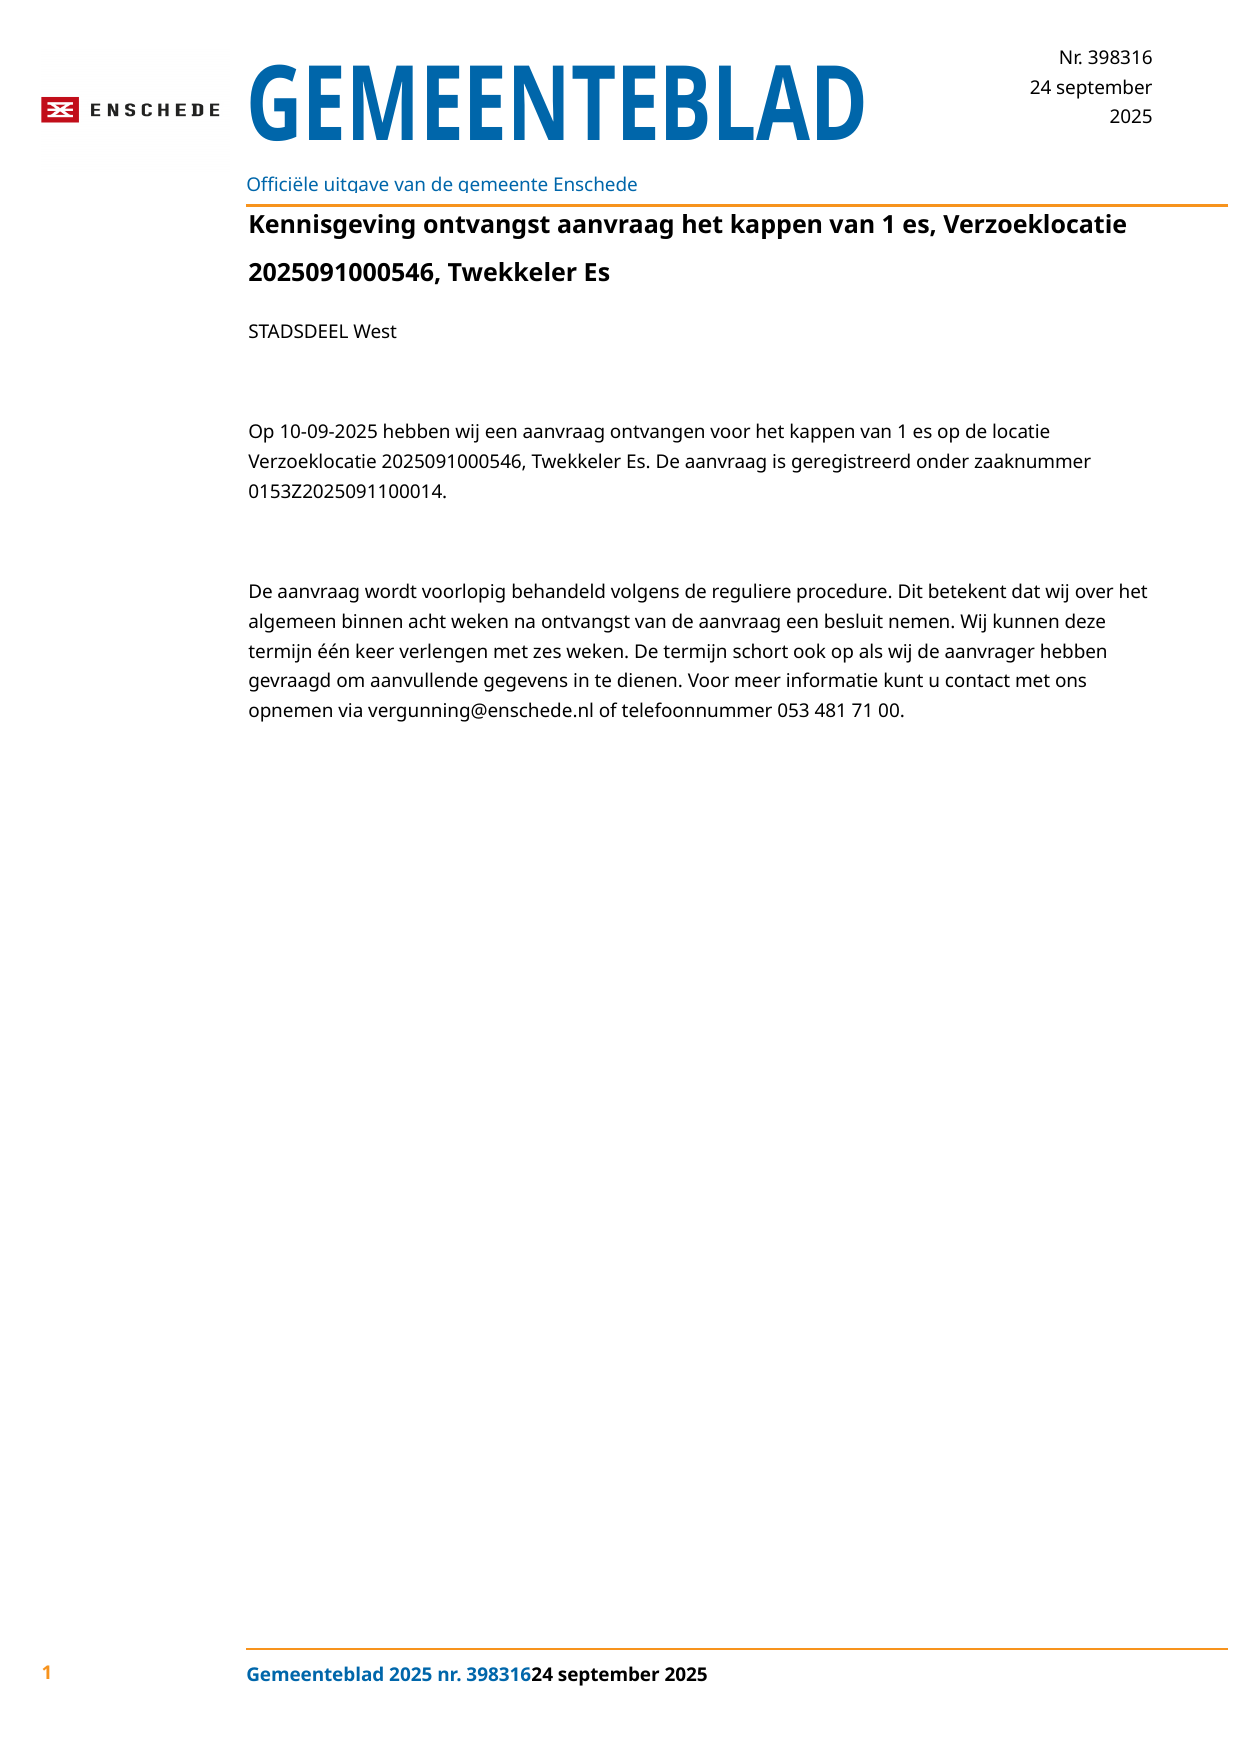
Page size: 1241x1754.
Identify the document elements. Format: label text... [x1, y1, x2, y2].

text Op 10-09-2025 hebben wij een aanvraag ontvangen voor het kappen van 1 es op de locatie Verzoeklocatie 2025091000546, Twekkeler Es. De aanvraag is geregistreerd onder zaaknummer 0153Z2025091100014. [248, 419, 1152, 504]
text De aanvraag wordt voorlopig behandeld volgens de reguliere procedure. Dit betekent dat wij over het algemeen binnen acht weken na ontvangst van de aanvraag een besluit nemen. Wij kunnen deze termijn één keer verlengen met zes weken. De termijn schort ook op als wij de aanvrager hebben gevraagd om aanvullende gegevens in te dienen. Voor meer informatie kunt u contact met ons opnemen via vergunning@enschede.nl of telefoonnummer 053 481 71 00. [248, 579, 1152, 723]
picture [41, 47, 231, 172]
text Kennisgeving ontvangst aanvraag het kappen van 1 es, Verzoeklocatie 2025091000546, Twekkeler Es [248, 207, 1152, 288]
text STADSDEEL West [248, 318, 1152, 344]
